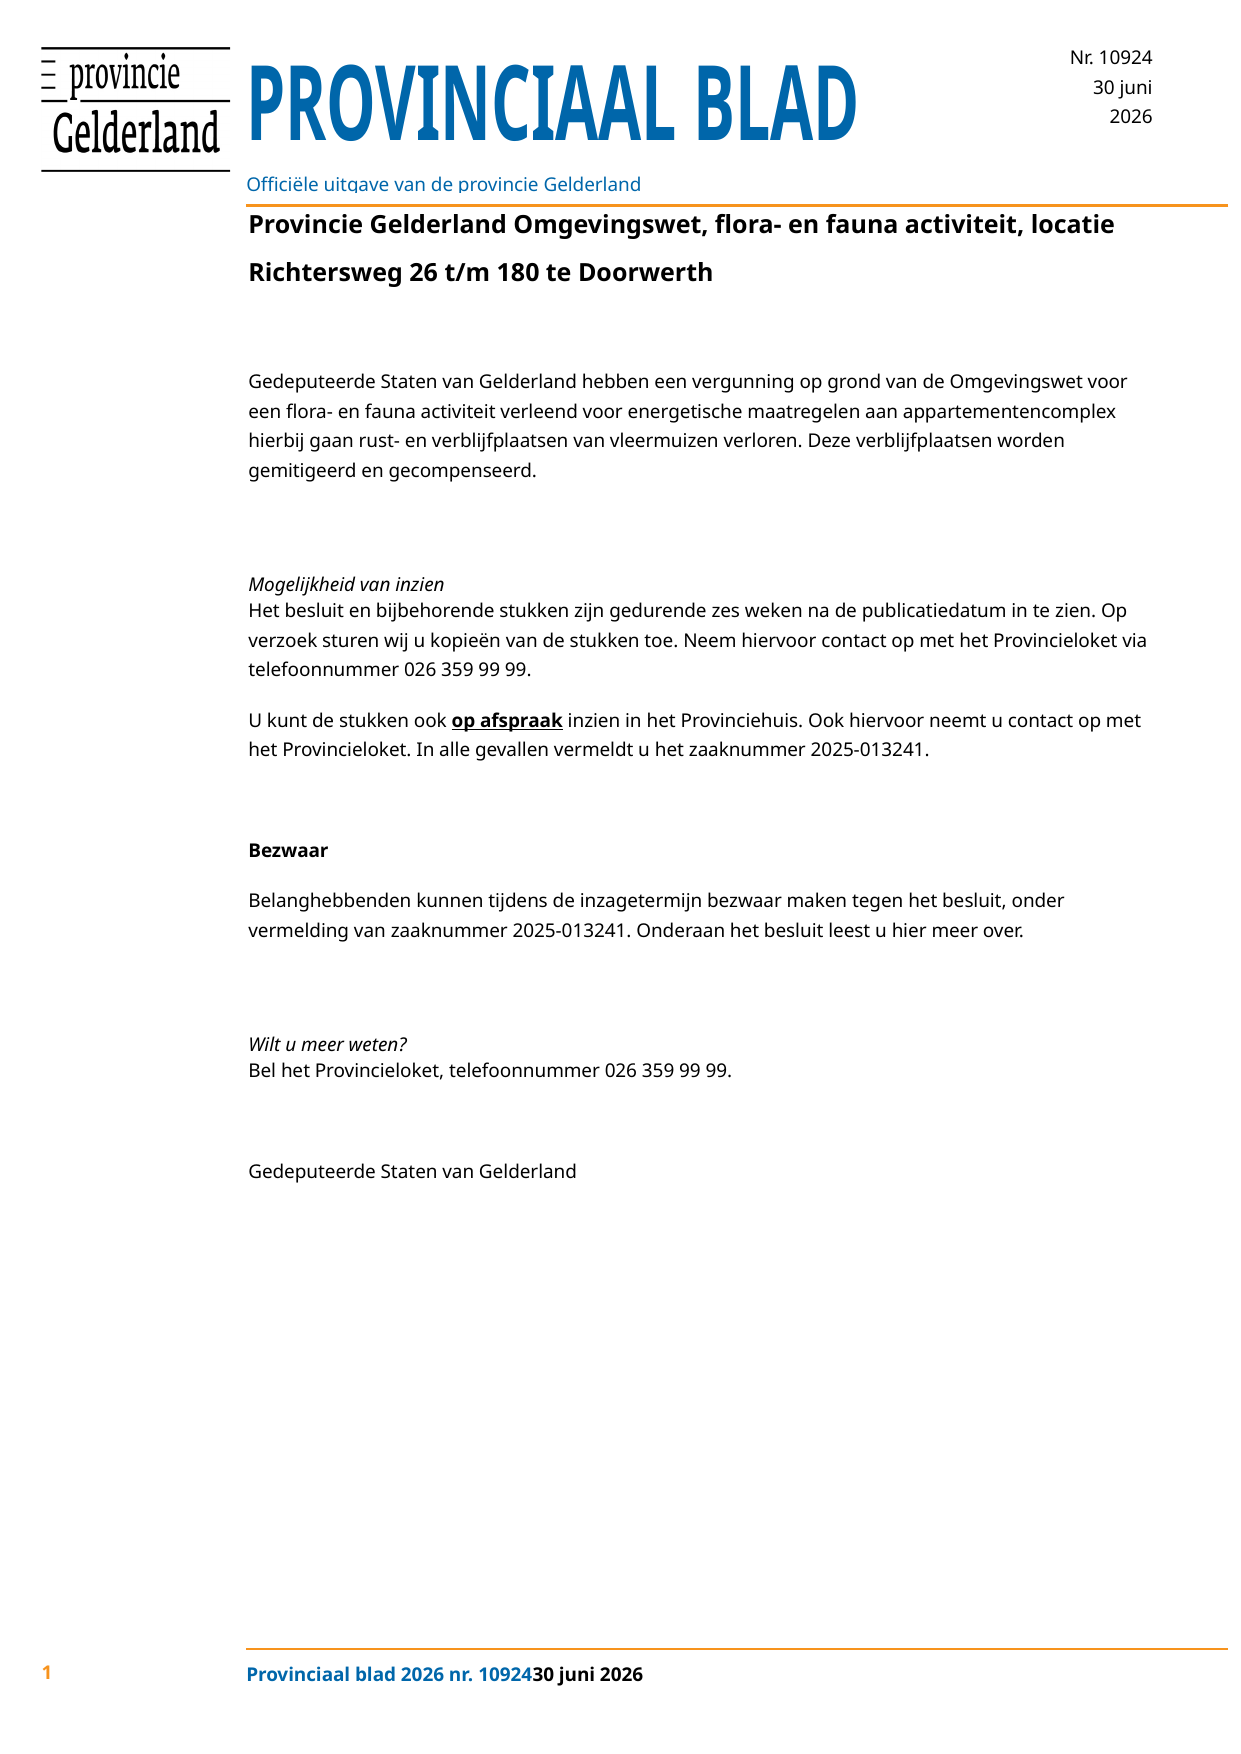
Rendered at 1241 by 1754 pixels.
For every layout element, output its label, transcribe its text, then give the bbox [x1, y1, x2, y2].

text Gedeputeerde Staten van Gelderland hebben een vergunning op grond van de Omgevingswet voor een flora- en fauna activiteit verleend voor energetische maatregelen aan appartementencomplex hierbij gaan rust- en verblijfplaatsen van vleermuizen verloren. Deze verblijfplaatsen worden gemitigeerd en gecompenseerd. [248, 368, 1152, 483]
text Het besluit en bijbehorende stukken zijn gedurende zes weken na de publicatiedatum in te zien. Op verzoek sturen wij u kopieën van de stukken toe. Neem hiervoor contact op met het Provincieloket via telefoonnummer 026 359 99 99. [248, 597, 1152, 682]
text Belanghebbenden kunnen tijdens de inzagetermijn bezwaar maken tegen het besluit, onder vermelding van zaaknummer 2025-013241. Onderaan het besluit leest u hier meer over. [248, 888, 1152, 943]
text Gedeputeerde Staten van Gelderland [248, 1158, 1152, 1184]
picture [41, 47, 231, 172]
text U kunt de stukken ook op afspraak inzien in het Provinciehuis. Ook hiervoor neemt u contact op met het Provincieloket. In alle gevallen vermeldt u het zaaknummer 2025-013241. [248, 707, 1152, 762]
text Provincie Gelderland Omgevingswet, flora- en fauna activiteit, locatie Richtersweg 26 t/m 180 te Doorwerth [248, 207, 1152, 288]
text Bel het Provincieloket, telefoonnummer 026 359 99 99. [248, 1057, 1152, 1083]
text Bezwaar [248, 837, 1152, 863]
text Wilt u meer weten? [248, 1032, 1152, 1057]
text Mogelijkheid van inzien [248, 571, 1152, 597]
